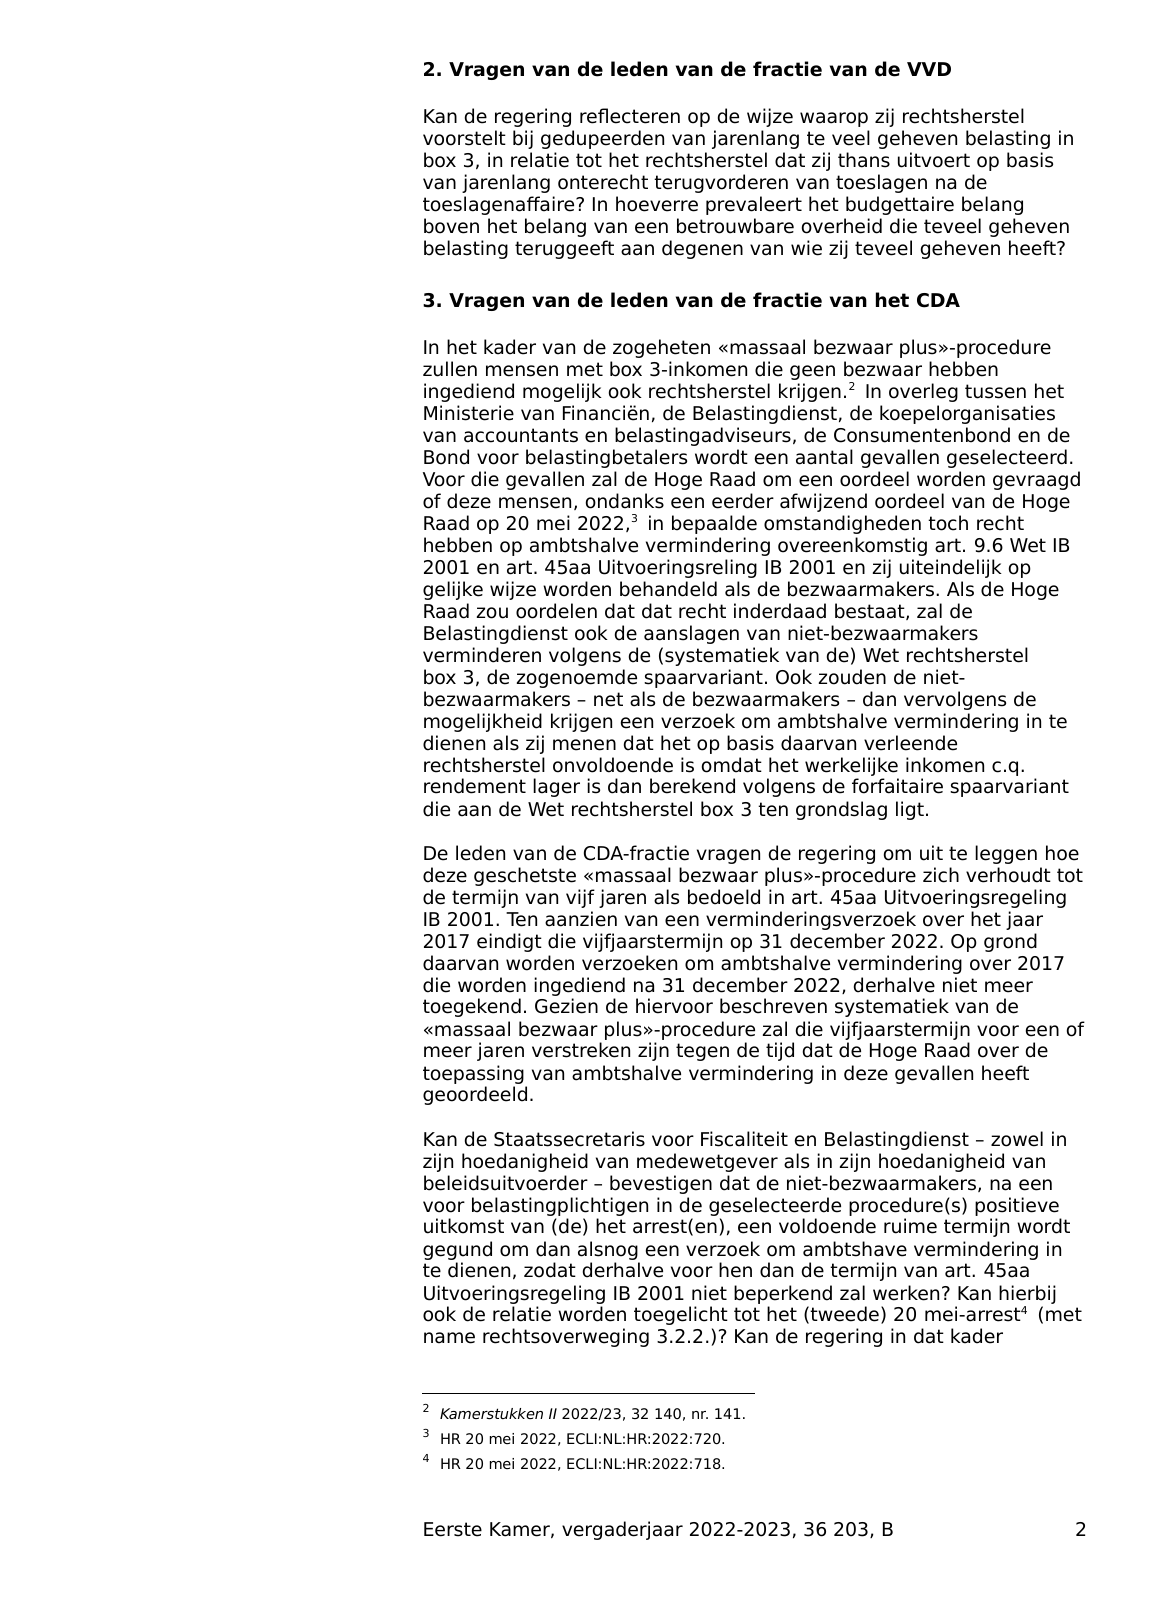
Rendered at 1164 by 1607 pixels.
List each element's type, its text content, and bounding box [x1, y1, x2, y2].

text Kamerstukken II 2022/23, 32 140, nr. 141. [422, 1402, 1087, 1424]
text HR 20 mei 2022, ECLI:NL:HR:2022:720. [422, 1427, 1087, 1449]
text Kan de regering reflecteren op de wijze waarop zij rechtsherstel voorstelt bij gedupeerden van jarenlang te veel geheven belasting in box 3, in relatie tot het rechtsherstel dat zij thans uitvoert op basis van jarenlang onterecht terugvorderen van toeslagen na de toeslagenaffaire? In hoeverre prevaleert het budgettaire belang boven het belang van een betrouwbare overheid die teveel geheven belasting teruggeeft aan degenen van wie zij teveel geheven heeft? [422, 106, 1087, 260]
text HR 20 mei 2022, ECLI:NL:HR:2022:718. [422, 1452, 1087, 1474]
text Kan de Staatssecretaris voor Fiscaliteit en Belastingdienst – zowel in zijn hoedanigheid van medewetgever als in zijn hoedanigheid van beleidsuitvoerder – bevestigen dat de niet-bezwaarmakers, na een voor belastingplichtigen in de geselecteerde procedure(s) positieve uitkomst van (de) het arrest(en), een voldoende ruime termijn wordt gegund om dan alsnog een verzoek om ambtshave vermindering in te dienen, zodat derhalve voor hen dan de termijn van art. 45aa Uitvoeringsregeling IB 2001 niet beperkend zal werken? Kan hierbij ook de relatie worden toegelicht tot het (tweede) 20 mei-arrest (met name rechtsoverweging 3.2.2.)? Kan de regering in dat kader [422, 1128, 1087, 1348]
text In het kader van de zogeheten «massaal bezwaar plus»-procedure zullen mensen met box 3-inkomen die geen bezwaar hebben ingediend mogelijk ook rechtsherstel krijgen. In overleg tussen het Ministerie van Financiën, de Belastingdienst, de koepelorganisaties van accountants en belastingadviseurs, de Consumentenbond en de Bond voor belastingbetalers wordt een aantal gevallen geselecteerd. Voor die gevallen zal de Hoge Raad om een oordeel worden gevraagd of deze mensen, ondanks een eerder afwijzend oordeel van de Hoge Raad op 20 mei 2022, in bepaalde omstandigheden toch recht hebben op ambtshalve vermindering overeenkomstig art. 9.6 Wet IB 2001 en art. 45aa Uitvoeringsreling IB 2001 en zij uiteindelijk op gelijke wijze worden behandeld als de bezwaarmakers. Als de Hoge Raad zou oordelen dat dat recht inderdaad bestaat, zal de Belastingdienst ook de aanslagen van niet-bezwaarmakers verminderen volgens de (systematiek van de) Wet rechtsherstel box 3, de zogenoemde spaarvariant. Ook zouden de niet-bezwaarmakers – net als de bezwaarmakers – dan vervolgens de mogelijkheid krijgen een verzoek om ambtshalve vermindering in te dienen als zij menen dat het op basis daarvan verleende rechtsherstel onvoldoende is omdat het werkelijke inkomen c.q. rendement lager is dan berekend volgens de forfaitaire spaarvariant die aan de Wet rechtsherstel box 3 ten grondslag ligt. [422, 337, 1087, 820]
subtitle 3. Vragen van de leden van de fractie van het CDA [422, 290, 1087, 312]
text De leden van de CDA-fractie vragen de regering om uit te leggen hoe deze geschetste «massaal bezwaar plus»-procedure zich verhoudt tot de termijn van vijf jaren als bedoeld in art. 45aa Uitvoeringsregeling IB 2001. Ten aanzien van een verminderingsverzoek over het jaar 2017 eindigt die vijfjaarstermijn op 31 december 2022. Op grond daarvan worden verzoeken om ambtshalve vermindering over 2017 die worden ingediend na 31 december 2022, derhalve niet meer toegekend. Gezien de hiervoor beschreven systematiek van de «massaal bezwaar plus»-procedure zal die vijfjaarstermijn voor een of meer jaren verstreken zijn tegen de tijd dat de Hoge Raad over de toepassing van ambtshalve vermindering in deze gevallen heeft geoordeeld. [422, 843, 1087, 1106]
subtitle 2. Vragen van de leden van de fractie van de VVD [422, 59, 1087, 81]
